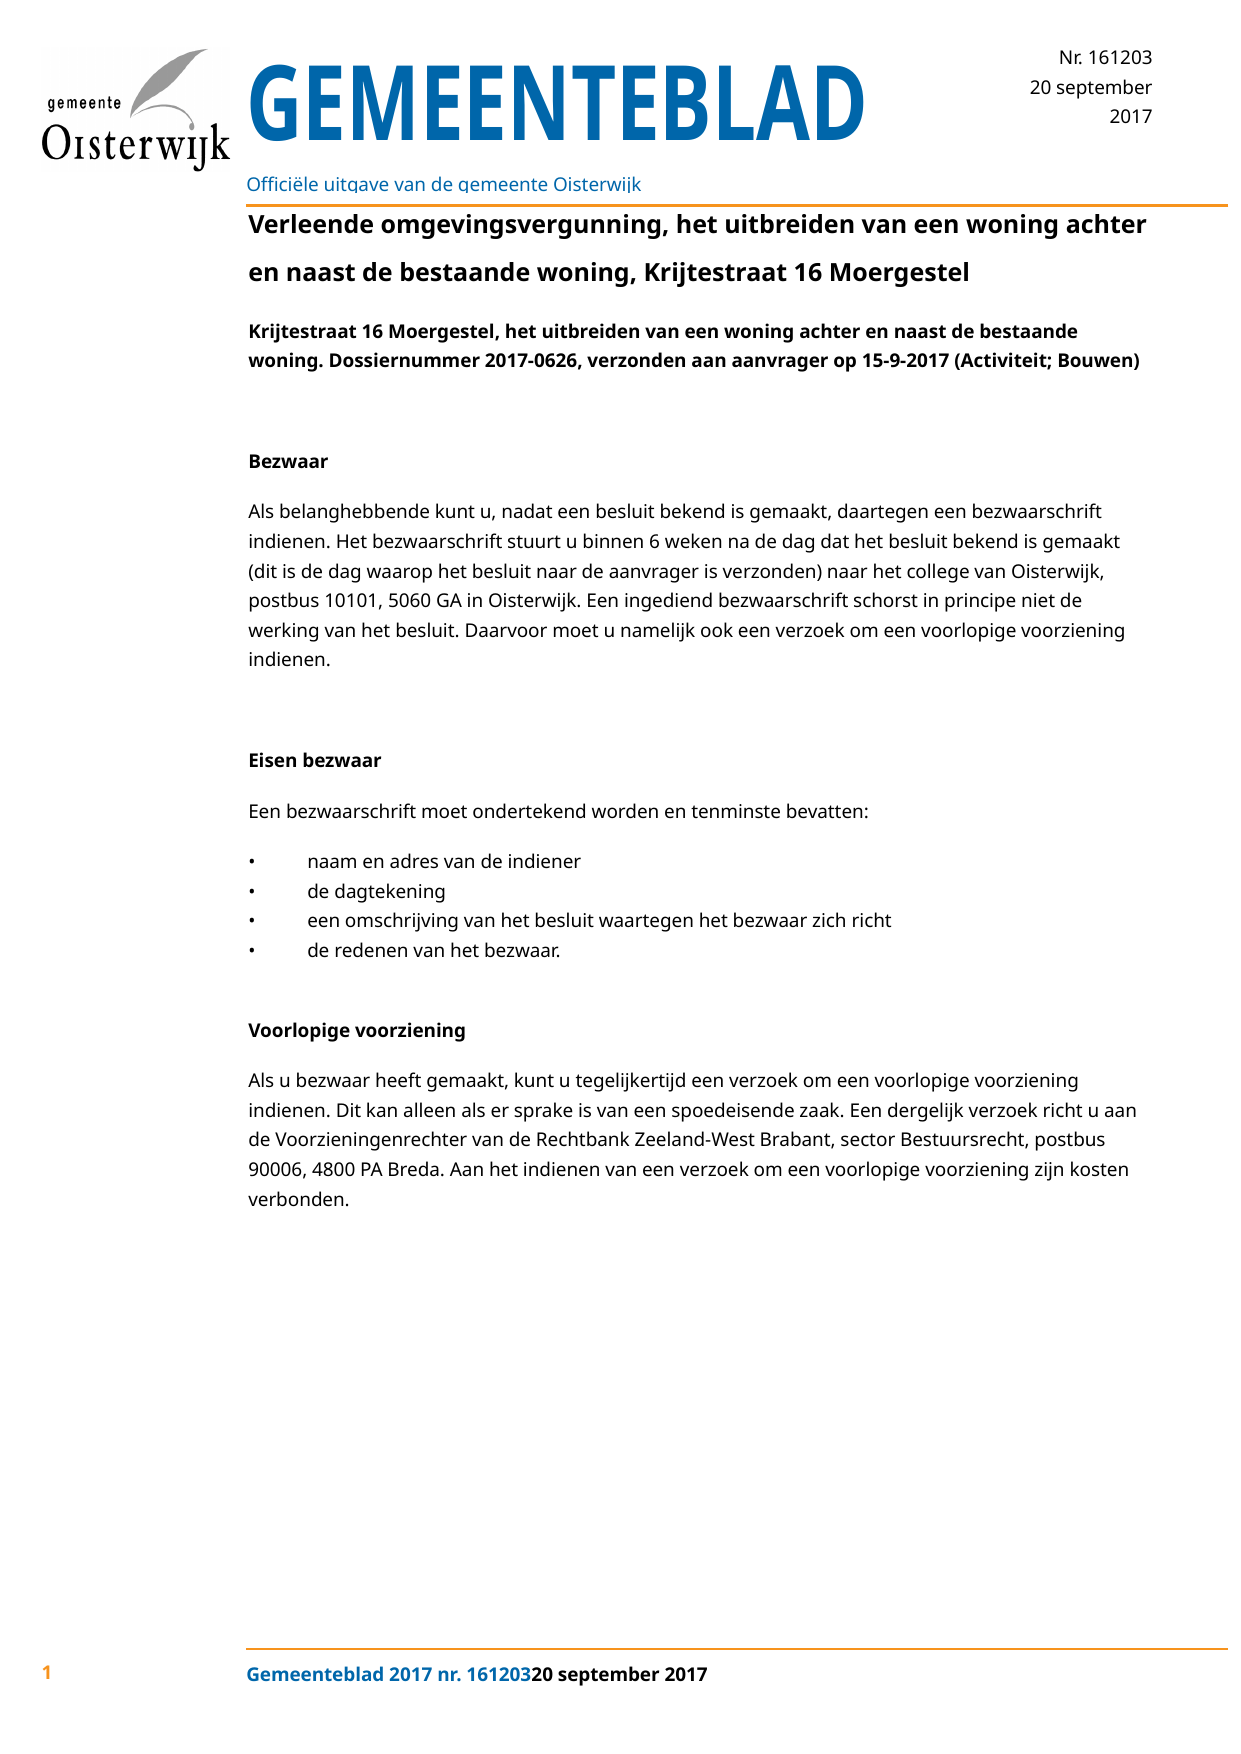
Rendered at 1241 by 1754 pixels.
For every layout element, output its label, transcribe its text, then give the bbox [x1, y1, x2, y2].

list naam en adres van de indiener [248, 848, 1152, 874]
text Eisen bezwaar [248, 747, 1152, 773]
text Bezwaar [248, 448, 1152, 474]
text Als u bezwaar heeft gemaakt, kunt u tegelijkertijd een verzoek om een voorlopige voorziening indienen. Dit kan alleen als er sprake is van een spoedeisende zaak. Een dergelijk verzoek richt u aan de Voorzieningenrechter van de Rechtbank Zeeland-West Brabant, sector Bestuursrecht, postbus 90006, 4800 PA Breda. Aan het indienen van een verzoek om een voorlopige voorziening zijn kosten verbonden. [248, 1067, 1152, 1212]
list de dagtekening [248, 878, 1152, 904]
picture [41, 47, 231, 172]
text Voorlopige voorziening [248, 1017, 1152, 1043]
text Verleende omgevingsvergunning, het uitbreiden van een woning achter en naast de bestaande woning, Krijtestraat 16 Moergestel [248, 207, 1152, 288]
text Als belanghebbende kunt u, nadat een besluit bekend is gemaakt, daartegen een bezwaarschrift indienen. Het bezwaarschrift stuurt u binnen 6 weken na de dag dat het besluit bekend is gemaakt (dit is de dag waarop het besluit naar de aanvrager is verzonden) naar het college van Oisterwijk, postbus 10101, 5060 GA in Oisterwijk. Een ingediend bezwaarschrift schorst in principe niet de werking van het besluit. Daarvoor moet u namelijk ook een verzoek om een voorlopige voorziening indienen. [248, 499, 1152, 672]
text Krijtestraat 16 Moergestel, het uitbreiden van een woning achter en naast de bestaande woning. Dossiernummer 2017-0626, verzonden aan aanvrager op 15-9-2017 (Activiteit; Bouwen) [248, 318, 1152, 373]
text Een bezwaarschrift moet ondertekend worden en tenminste bevatten: [248, 798, 1152, 824]
list een omschrijving van het besluit waartegen het bezwaar zich richt [248, 907, 1152, 933]
list de redenen van het bezwaar. [248, 937, 1152, 963]
